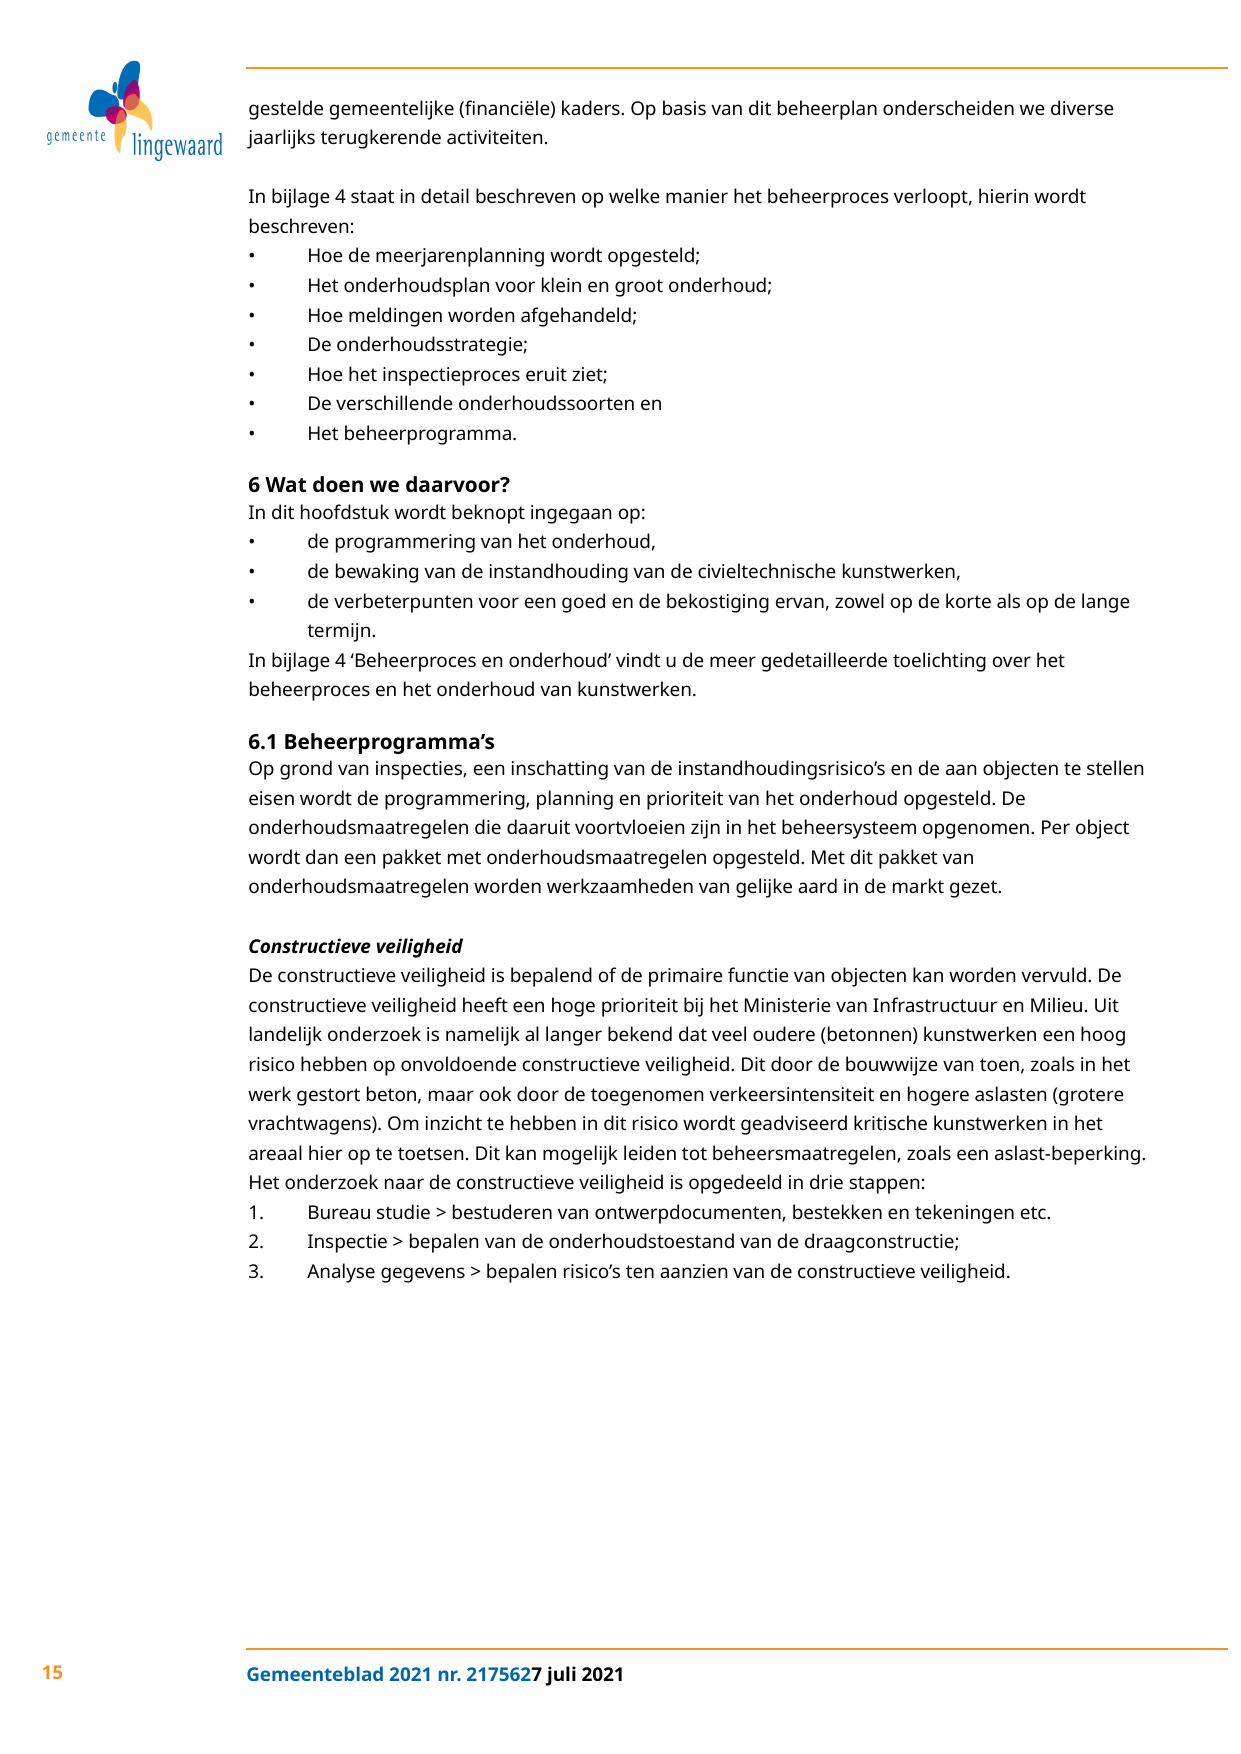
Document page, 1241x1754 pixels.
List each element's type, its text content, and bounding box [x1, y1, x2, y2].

list de programmering van het onderhoud, [248, 529, 1152, 554]
list Het onderhoudsplan voor klein en groot onderhoud; [248, 272, 1152, 298]
list de bewaking van de instandhouding van de civieltechnische kunstwerken, [248, 558, 1152, 584]
list Bureau studie > bestuderen van ontwerpdocumenten, bestekken en tekeningen etc. [248, 1199, 1152, 1225]
list Inspectie > bepalen van de onderhoudstoestand van de draagconstructie; [248, 1229, 1152, 1254]
text 6.1 Beheerprogramma’s [248, 727, 1152, 755]
list Hoe meldingen worden afgehandeld; [248, 302, 1152, 328]
list Het beheerprogramma. [248, 420, 1152, 446]
list Hoe de meerjarenplanning wordt opgesteld; [248, 243, 1152, 268]
text In dit hoofdstuk wordt beknopt ingegaan op: [248, 499, 1152, 525]
list De onderhoudsstrategie; [248, 331, 1152, 357]
text In bijlage 4 staat in detail beschreven op welke manier het beheerproces verloopt, hierin wordt beschreven: [248, 183, 1152, 239]
text Het onderzoek naar de constructieve veiligheid is opgedeeld in drie stappen: [248, 1169, 1152, 1195]
list Analyse gegevens > bepalen risico’s ten aanzien van de constructieve veiligheid. [248, 1258, 1152, 1284]
list De verschillende onderhoudssoorten en [248, 391, 1152, 416]
text De constructieve veiligheid is bepalend of de primaire functie van objecten kan worden vervuld. De constructieve veiligheid heeft een hoge prioriteit bij het Ministerie van Infrastructuur en Milieu. Uit landelijk onderzoek is namelijk al langer bekend dat veel oudere (betonnen) kunstwerken een hoog risico hebben op onvoldoende constructieve veiligheid. Dit door de bouwwijze van toen, zoals in het werk gestort beton, maar ook door de toegenomen verkeersintensiteit en hogere aslasten (grotere vrachtwagens). Om inzicht te hebben in dit risico wordt geadviseerd kritische kunstwerken in het areaal hier op te toetsen. Dit kan mogelijk leiden tot beheersmaatregelen, zoals een aslast-beperking. [248, 962, 1152, 1166]
text Constructieve veiligheid [248, 933, 1152, 959]
text 6 Wat doen we daarvoor? [248, 471, 1152, 499]
text Op grond van inspecties, een inschatting van de instandhoudingsrisico’s en de aan objecten te stellen eisen wordt de programmering, planning en prioriteit van het onderhoud opgesteld. De onderhoudsmaatregelen die daaruit voortvloeien zijn in het beheersysteem opgenomen. Per object wordt dan een pakket met onderhoudsmaatregelen opgesteld. Met dit pakket van onderhoudsmaatregelen worden werkzaamheden van gelijke aard in de markt gezet. [248, 755, 1152, 899]
text gestelde gemeentelijke (financiële) kaders. Op basis van dit beheerplan onderscheiden we diverse jaarlijks terugkerende activiteiten. [248, 95, 1152, 150]
list de verbeterpunten voor een goed en de bekostiging ervan, zowel op de korte als op de lange termijn. [248, 588, 1152, 643]
picture [41, 47, 231, 172]
text In bijlage 4 ‘Beheerproces en onderhoud’ vindt u de meer gedetailleerde toelichting over het beheerproces en het onderhoud van kunstwerken. [248, 647, 1152, 702]
list Hoe het inspectieproces eruit ziet; [248, 361, 1152, 387]
